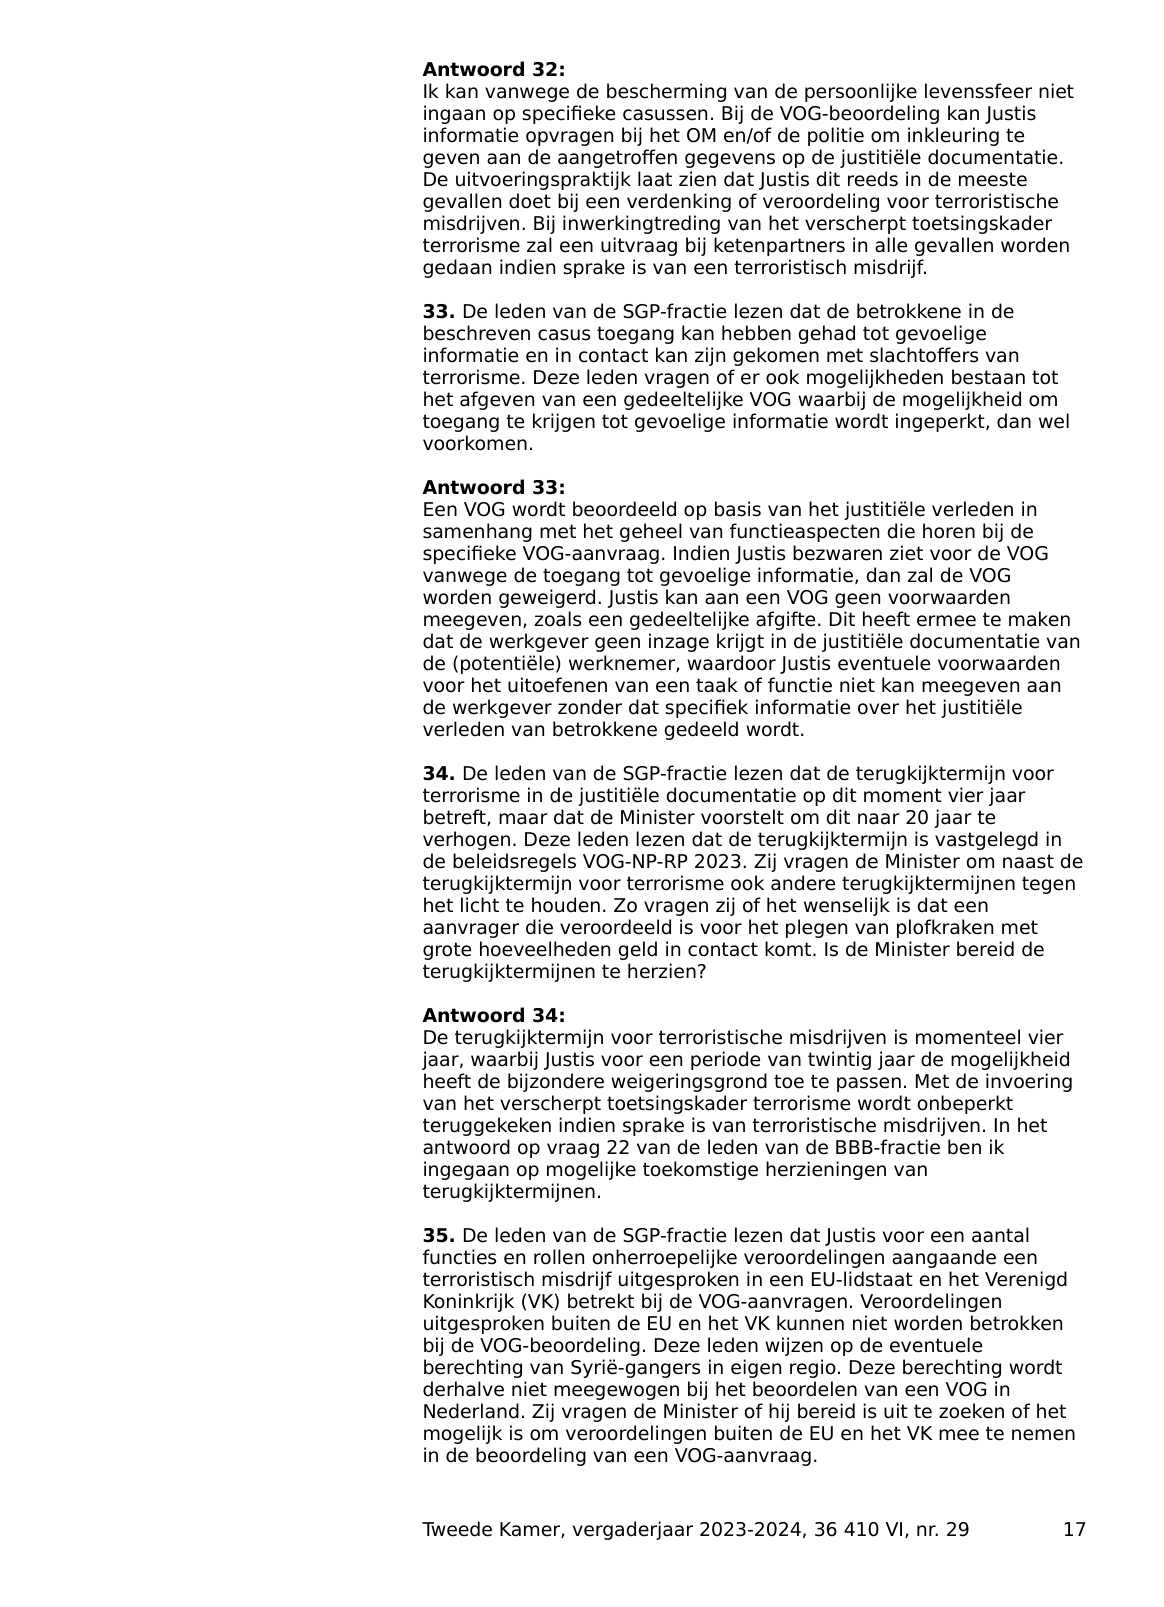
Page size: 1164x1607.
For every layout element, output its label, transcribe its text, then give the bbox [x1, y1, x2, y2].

text De terugkijktermijn voor terroristische misdrijven is momenteel vier jaar, waarbij Justis voor een periode van twintig jaar de mogelijkheid heeft de bijzondere weigeringsgrond toe te passen. Met de invoering van het verscherpt toetsingskader terrorisme wordt onbeperkt teruggekeken indien sprake is van terroristische misdrijven. In het antwoord op vraag 22 van de leden van de BBB-fractie ben ik ingegaan op mogelijke toekomstige herzieningen van terugkijktermijnen. [422, 1027, 1087, 1203]
text Antwoord 33: [422, 477, 1087, 499]
text Een VOG wordt beoordeeld op basis van het justitiële verleden in samenhang met het geheel van functieaspecten die horen bij de specifieke VOG-aanvraag. Indien Justis bezwaren ziet voor de VOG vanwege de toegang tot gevoelige informatie, dan zal de VOG worden geweigerd. Justis kan aan een VOG geen voorwaarden meegeven, zoals een gedeeltelijke afgifte. Dit heeft ermee te maken dat de werkgever geen inzage krijgt in de justitiële documentatie van de (potentiële) werknemer, waardoor Justis eventuele voorwaarden voor het uitoefenen van een taak of functie niet kan meegeven aan de werkgever zonder dat specifiek informatie over het justitiële verleden van betrokkene gedeeld wordt. [422, 499, 1087, 741]
text Ik kan vanwege de bescherming van de persoonlijke levenssfeer niet ingaan op specifieke casussen. Bij de VOG-beoordeling kan Justis informatie opvragen bij het OM en/of de politie om inkleuring te geven aan de aangetroffen gegevens op de justitiële documentatie. De uitvoeringspraktijk laat zien dat Justis dit reeds in de meeste gevallen doet bij een verdenking of veroordeling voor terroristische misdrijven. Bij inwerkingtreding van het verscherpt toetsingskader terrorisme zal een uitvraag bij ketenpartners in alle gevallen worden gedaan indien sprake is van een terroristisch misdrijf. [422, 81, 1087, 279]
text Antwoord 34: [422, 1005, 1087, 1027]
text 33. De leden van de SGP-fractie lezen dat de betrokkene in de beschreven casus toegang kan hebben gehad tot gevoelige informatie en in contact kan zijn gekomen met slachtoffers van terrorisme. Deze leden vragen of er ook mogelijkheden bestaan tot het afgeven van een gedeeltelijke VOG waarbij de mogelijkheid om toegang te krijgen tot gevoelige informatie wordt ingeperkt, dan wel voorkomen. [422, 301, 1087, 455]
text 34. De leden van de SGP-fractie lezen dat de terugkijktermijn voor terrorisme in de justitiële documentatie op dit moment vier jaar betreft, maar dat de Minister voorstelt om dit naar 20 jaar te verhogen. Deze leden lezen dat de terugkijktermijn is vastgelegd in de beleidsregels VOG-NP-RP 2023. Zij vragen de Minister om naast de terugkijktermijn voor terrorisme ook andere terugkijktermijnen tegen het licht te houden. Zo vragen zij of het wenselijk is dat een aanvrager die veroordeeld is voor het plegen van plofkraken met grote hoeveelheden geld in contact komt. Is de Minister bereid de terugkijktermijnen te herzien? [422, 763, 1087, 983]
text Antwoord 32: [422, 59, 1087, 81]
text 35. De leden van de SGP-fractie lezen dat Justis voor een aantal functies en rollen onherroepelijke veroordelingen aangaande een terroristisch misdrijf uitgesproken in een EU-lidstaat en het Verenigd Koninkrijk (VK) betrekt bij de VOG-aanvragen. Veroordelingen uitgesproken buiten de EU en het VK kunnen niet worden betrokken bij de VOG-beoordeling. Deze leden wijzen op de eventuele berechting van Syrië-gangers in eigen regio. Deze berechting wordt derhalve niet meegewogen bij het beoordelen van een VOG in Nederland. Zij vragen de Minister of hij bereid is uit te zoeken of het mogelijk is om veroordelingen buiten de EU en het VK mee te nemen in de beoordeling van een VOG-aanvraag. [422, 1225, 1087, 1467]
